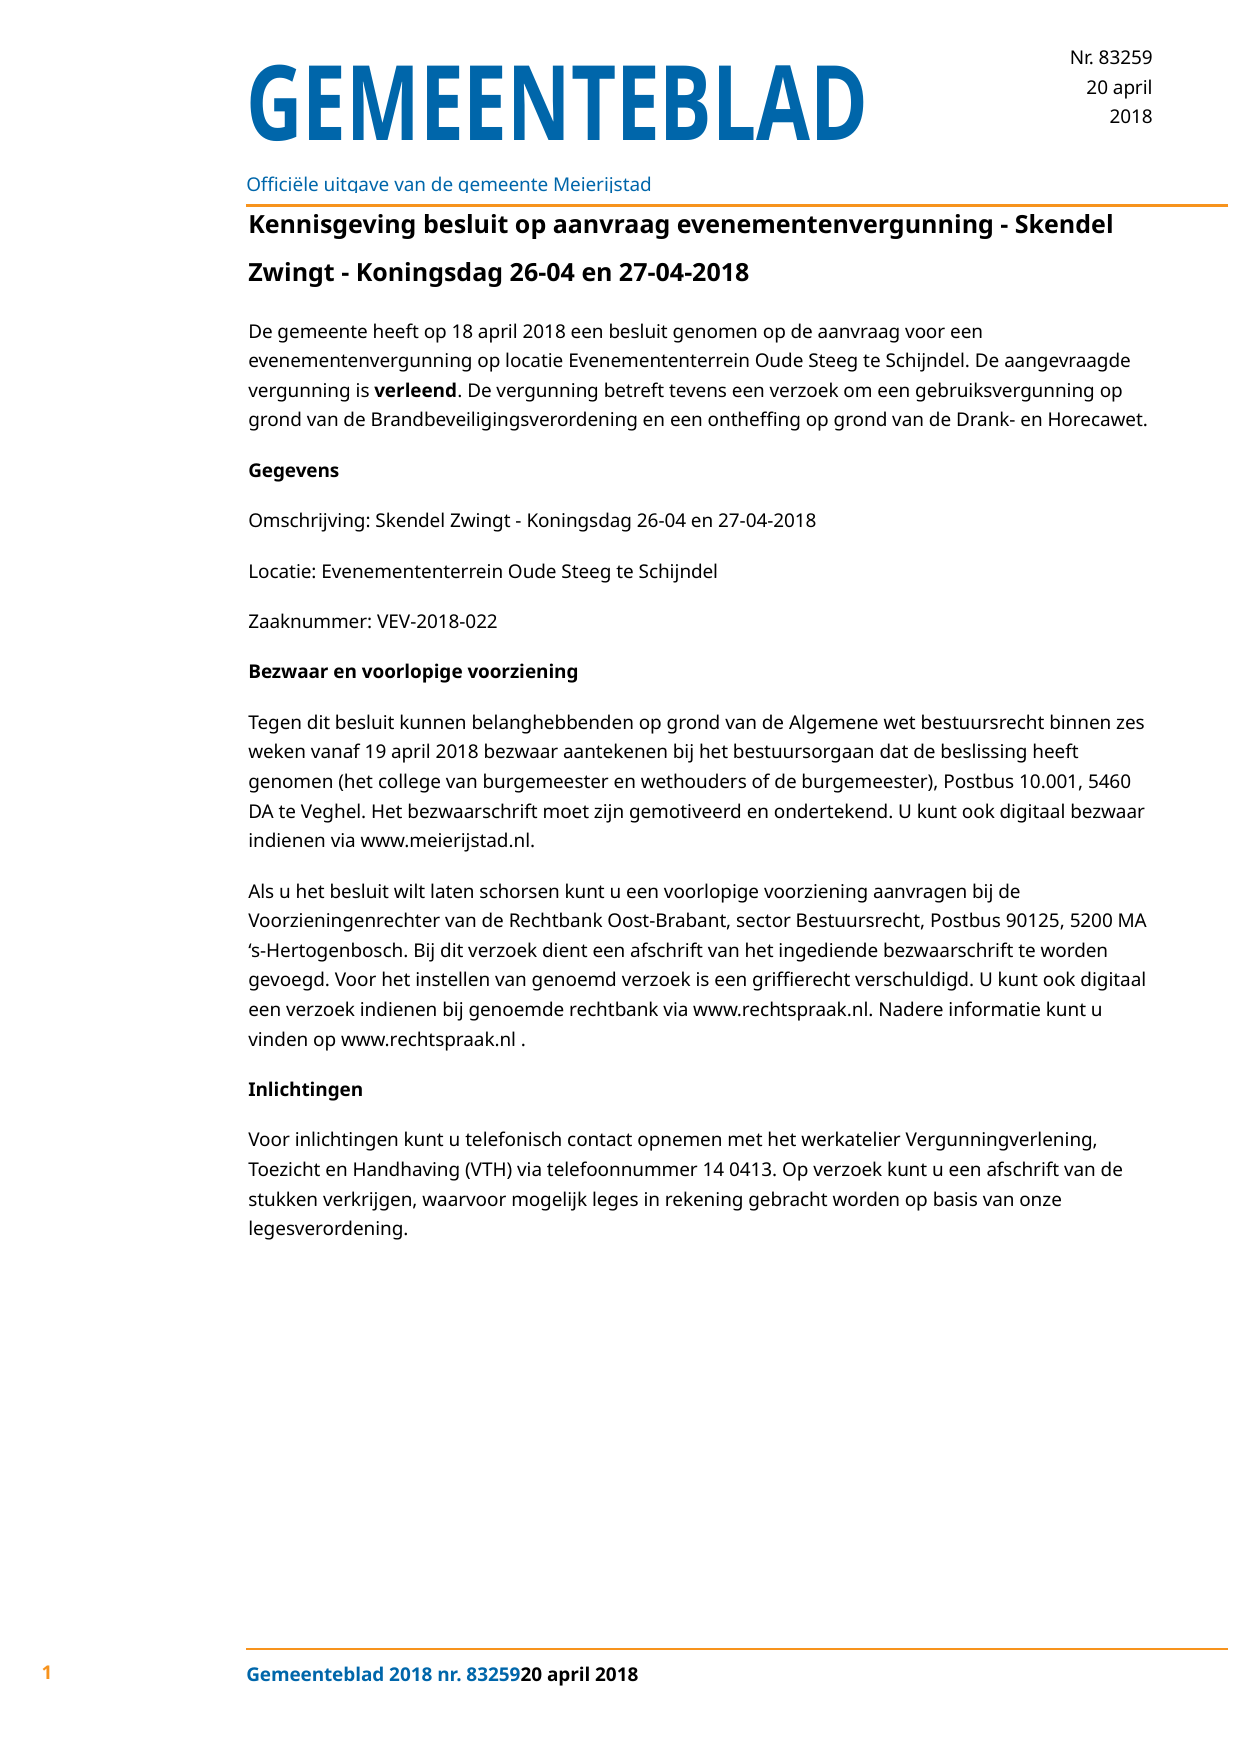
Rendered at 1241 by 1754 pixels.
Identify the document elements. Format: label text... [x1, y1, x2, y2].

text De gemeente heeft op 18 april 2018 een besluit genomen op de aanvraag voor een evenementenvergunning op locatie Evenemententerrein Oude Steeg te Schijndel. De aangevraagde vergunning is verleend. De vergunning betreft tevens een verzoek om een gebruiksvergunning op grond van de Brandbeveiligingsverordening en een ontheffing op grond van de Drank- en Horecawet. [248, 318, 1152, 432]
text Als u het besluit wilt laten schorsen kunt u een voorlopige voorziening aanvragen bij de Voorzieningenrechter van de Rechtbank Oost-Brabant, sector Bestuursrecht, Postbus 90125, 5200 MA ‘s-Hertogenbosch. Bij dit verzoek dient een afschrift van het ingediende bezwaarschrift te worden gevoegd. Voor het instellen van genoemd verzoek is een griffierecht verschuldigd. U kunt ook digitaal een verzoek indienen bij genoemde rechtbank via www.rechtspraak.nl. Nadere informatie kunt u vinden op www.rechtspraak.nl . [248, 878, 1152, 1052]
text Zaaknummer: VEV-2018-022 [248, 608, 1152, 634]
text Voor inlichtingen kunt u telefonisch contact opnemen met het werkatelier Vergunningverlening, Toezicht en Handhaving (VTH) via telefoonnummer 14 0413. Op verzoek kunt u een afschrift van de stukken verkrijgen, waarvoor mogelijk leges in rekening gebracht worden op basis van onze legesverordening. [248, 1127, 1152, 1241]
text Kennisgeving besluit op aanvraag evenementenvergunning - Skendel Zwingt - Koningsdag 26-04 en 27-04-2018 [248, 207, 1152, 288]
text Locatie: Evenemententerrein Oude Steeg te Schijndel [248, 558, 1152, 584]
picture [41, 47, 231, 172]
text Bezwaar en voorlopige voorziening [248, 659, 1152, 684]
text Tegen dit besluit kunnen belanghebbenden op grond van de Algemene wet bestuursrecht binnen zes weken vanaf 19 april 2018 bezwaar aantekenen bij het bestuursorgaan dat de beslissing heeft genomen (het college van burgemeester en wethouders of de burgemeester), Postbus 10.001, 5460 DA te Veghel. Het bezwaarschrift moet zijn gemotiveerd en ondertekend. U kunt ook digitaal bezwaar indienen via www.meierijstad.nl. [248, 709, 1152, 853]
text Inlichtingen [248, 1076, 1152, 1102]
text Gegevens [248, 457, 1152, 483]
text Omschrijving: Skendel Zwingt - Koningsdag 26-04 en 27-04-2018 [248, 507, 1152, 533]
